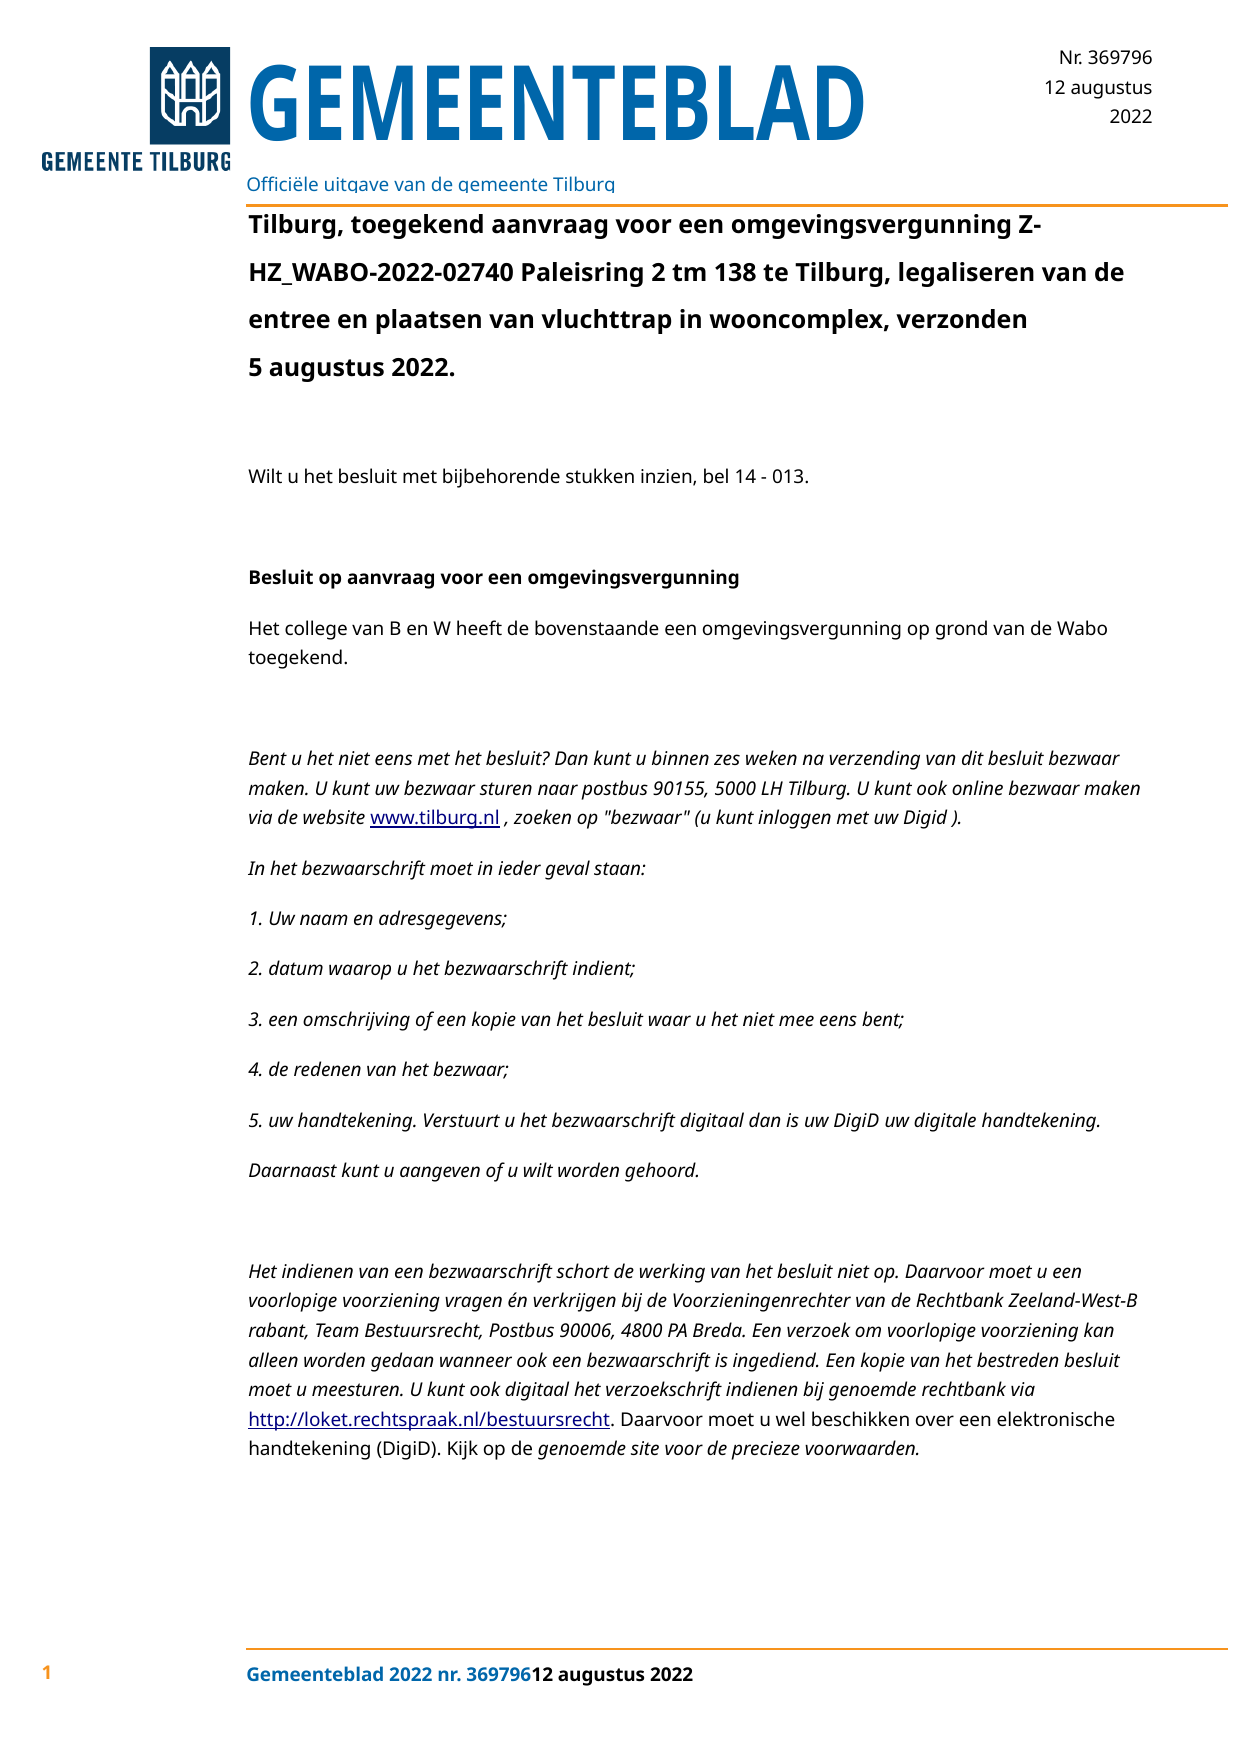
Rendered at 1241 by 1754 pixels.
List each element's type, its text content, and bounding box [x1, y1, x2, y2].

text 1. Uw naam en adresgegevens; [248, 905, 1152, 931]
picture [41, 47, 231, 172]
text Daarnaast kunt u aangeven of u wilt worden gehoord. [248, 1157, 1152, 1183]
text Besluit op aanvraag voor een omgevingsvergunning [248, 564, 1152, 590]
text Tilburg, toegekend aanvraag voor een omgevingsvergunning Z-HZ_WABO-2022-02740 Paleisring 2 tm 138 te Tilburg, legaliseren van de entree en plaatsen van vluchttrap in wooncomplex, verzonden 5 augustus 2022. [248, 207, 1152, 384]
text Bent u het niet eens met het besluit? Dan kunt u binnen zes weken na verzending van dit besluit bezwaar maken. U kunt uw bezwaar sturen naar postbus 90155, 5000 LH Tilburg. U kunt ook online bezwaar maken via de website www.tilburg.nl , zoeken op "bezwaar" (u kunt inloggen met uw Digid ). [248, 745, 1152, 830]
text Wilt u het besluit met bijbehorende stukken inzien, bel 14 - 013. [248, 463, 1152, 489]
text In het bezwaarschrift moet in ieder geval staan: [248, 855, 1152, 881]
text Het college van B en W heeft de bovenstaande een omgevingsvergunning op grond van de Wabo toegekend. [248, 615, 1152, 670]
text Het indienen van een bezwaarschrift schort de werking van het besluit niet op. Daarvoor moet u een voorlopige voorziening vragen én verkrijgen bij de Voorzieningenrechter van de Rechtbank Zeeland-West-B rabant, Team Bestuursrecht, Postbus 90006, 4800 PA Breda. Een verzoek om voorlopige voorziening kan alleen worden gedaan wanneer ook een bezwaarschrift is ingediend. Een kopie van het bestreden besluit moet u meesturen. U kunt ook digitaal het verzoekschrift indienen bij genoemde rechtbank via http://loket.rechtspraak.nl/bestuursrecht. Daarvoor moet u wel beschikken over een elektronische handtekening (DigiD). Kijk op de genoemde site voor de precieze voorwaarden. [248, 1258, 1152, 1461]
text 3. een omschrijving of een kopie van het besluit waar u het niet mee eens bent; [248, 1006, 1152, 1032]
text 5. uw handtekening. Verstuurt u het bezwaarschrift digitaal dan is uw DigiD uw digitale handtekening. [248, 1107, 1152, 1133]
text 4. de redenen van het bezwaar; [248, 1056, 1152, 1082]
text 2. datum waarop u het bezwaarschrift indient; [248, 956, 1152, 981]
